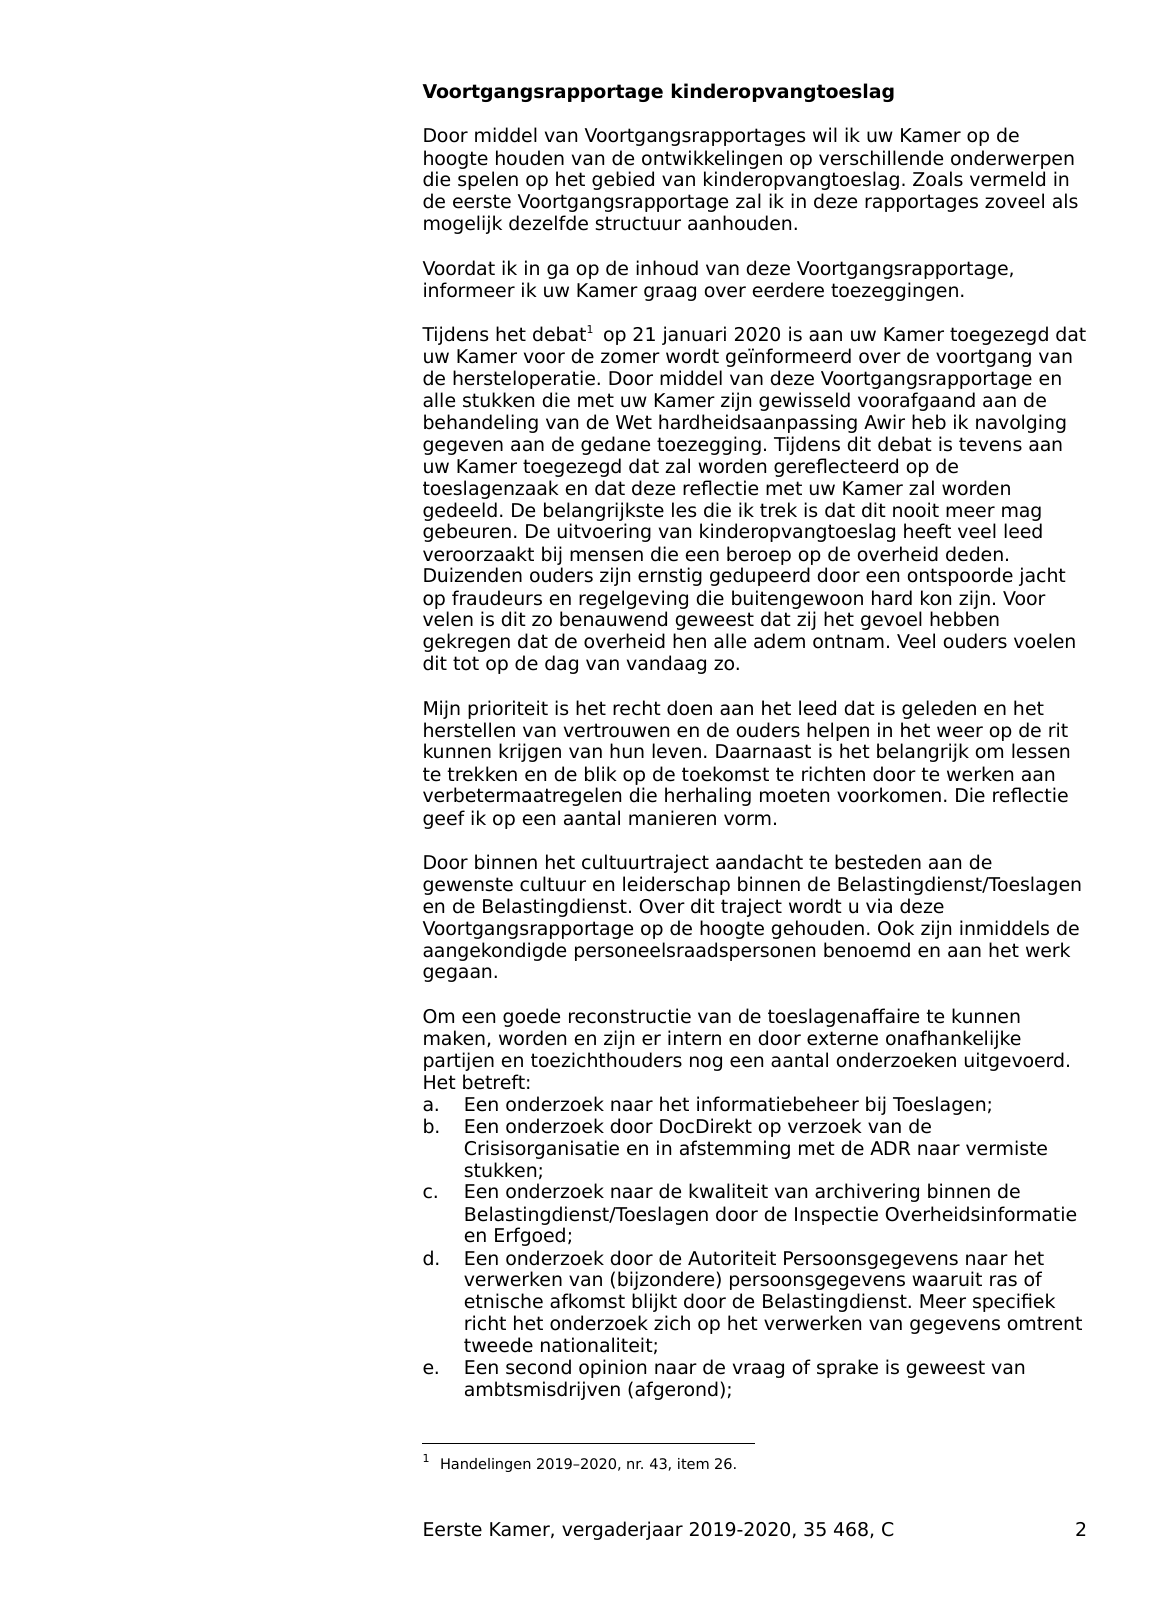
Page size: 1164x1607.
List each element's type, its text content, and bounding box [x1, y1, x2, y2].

text Handelingen 2019–2020, nr. 43, item 26. [422, 1452, 1087, 1474]
text Door middel van Voortgangsrapportages wil ik uw Kamer op de hoogte houden van de ontwikkelingen op verschillende onderwerpen die spelen op het gebied van kinderopvangtoeslag. Zoals vermeld in de eerste Voortgangsrapportage zal ik in deze rapportages zoveel als mogelijk dezelfde structuur aanhouden. [422, 125, 1087, 235]
subtitle Voortgangsrapportage kinderopvangtoeslag [422, 81, 1087, 103]
text e. Een second opinion naar de vraag of sprake is geweest van ambtsmisdrijven (afgerond); [422, 1357, 1087, 1401]
text Door binnen het cultuurtraject aandacht te besteden aan de gewenste cultuur en leiderschap binnen de Belastingdienst/Toeslagen en de Belastingdienst. Over dit traject wordt u via deze Voortgangsrapportage op de hoogte gehouden. Ook zijn inmiddels de aangekondigde personeelsraadspersonen benoemd en aan het werk gegaan. [422, 852, 1087, 983]
text c. Een onderzoek naar de kwaliteit van archivering binnen de Belastingdienst/Toeslagen door de Inspectie Overheidsinformatie en Erfgoed; [422, 1181, 1087, 1247]
text a. Een onderzoek naar het informatiebeheer bij Toeslagen; [422, 1093, 1087, 1116]
text Tijdens het debat op 21 januari 2020 is aan uw Kamer toegezegd dat uw Kamer voor de zomer wordt geïnformeerd over de voortgang van de hersteloperatie. Door middel van deze Voortgangsrapportage en alle stukken die met uw Kamer zijn gewisseld voorafgaand aan de behandeling van de Wet hardheidsaanpassing Awir heb ik navolging gegeven aan de gedane toezegging. Tijdens dit debat is tevens aan uw Kamer toegezegd dat zal worden gereflecteerd op de toeslagenzaak en dat deze reflectie met uw Kamer zal worden gedeeld. De belangrijkste les die ik trek is dat dit nooit meer mag gebeuren. De uitvoering van kinderopvangtoeslag heeft veel leed veroorzaakt bij mensen die een beroep op de overheid deden. Duizenden ouders zijn ernstig gedupeerd door een ontspoorde jacht op fraudeurs en regelgeving die buitengewoon hard kon zijn. Voor velen is dit zo benauwend geweest dat zij het gevoel hebben gekregen dat de overheid hen alle adem ontnam. Veel ouders voelen dit tot op de dag van vandaag zo. [422, 324, 1087, 675]
text b. Een onderzoek door DocDirekt op verzoek van de Crisisorganisatie en in afstemming met de ADR naar vermiste stukken; [422, 1116, 1087, 1181]
text Voordat ik in ga op de inhoud van deze Voortgangsrapportage, informeer ik uw Kamer graag over eerdere toezeggingen. [422, 257, 1087, 301]
text d. Een onderzoek door de Autoriteit Persoonsgegevens naar het verwerken van (bijzondere) persoonsgegevens waaruit ras of etnische afkomst blijkt door de Belastingdienst. Meer specifiek richt het onderzoek zich op het verwerken van gegevens omtrent tweede nationaliteit; [422, 1247, 1087, 1357]
text Mijn prioriteit is het recht doen aan het leed dat is geleden en het herstellen van vertrouwen en de ouders helpen in het weer op de rit kunnen krijgen van hun leven. Daarnaast is het belangrijk om lessen te trekken en de blik op de toekomst te richten door te werken aan verbetermaatregelen die herhaling moeten voorkomen. Die reflectie geef ik op een aantal manieren vorm. [422, 697, 1087, 829]
text Om een goede reconstructie van de toeslagenaffaire te kunnen maken, worden en zijn er intern en door externe onafhankelijke partijen en toezichthouders nog een aantal onderzoeken uitgevoerd. Het betreft: [422, 1006, 1087, 1093]
